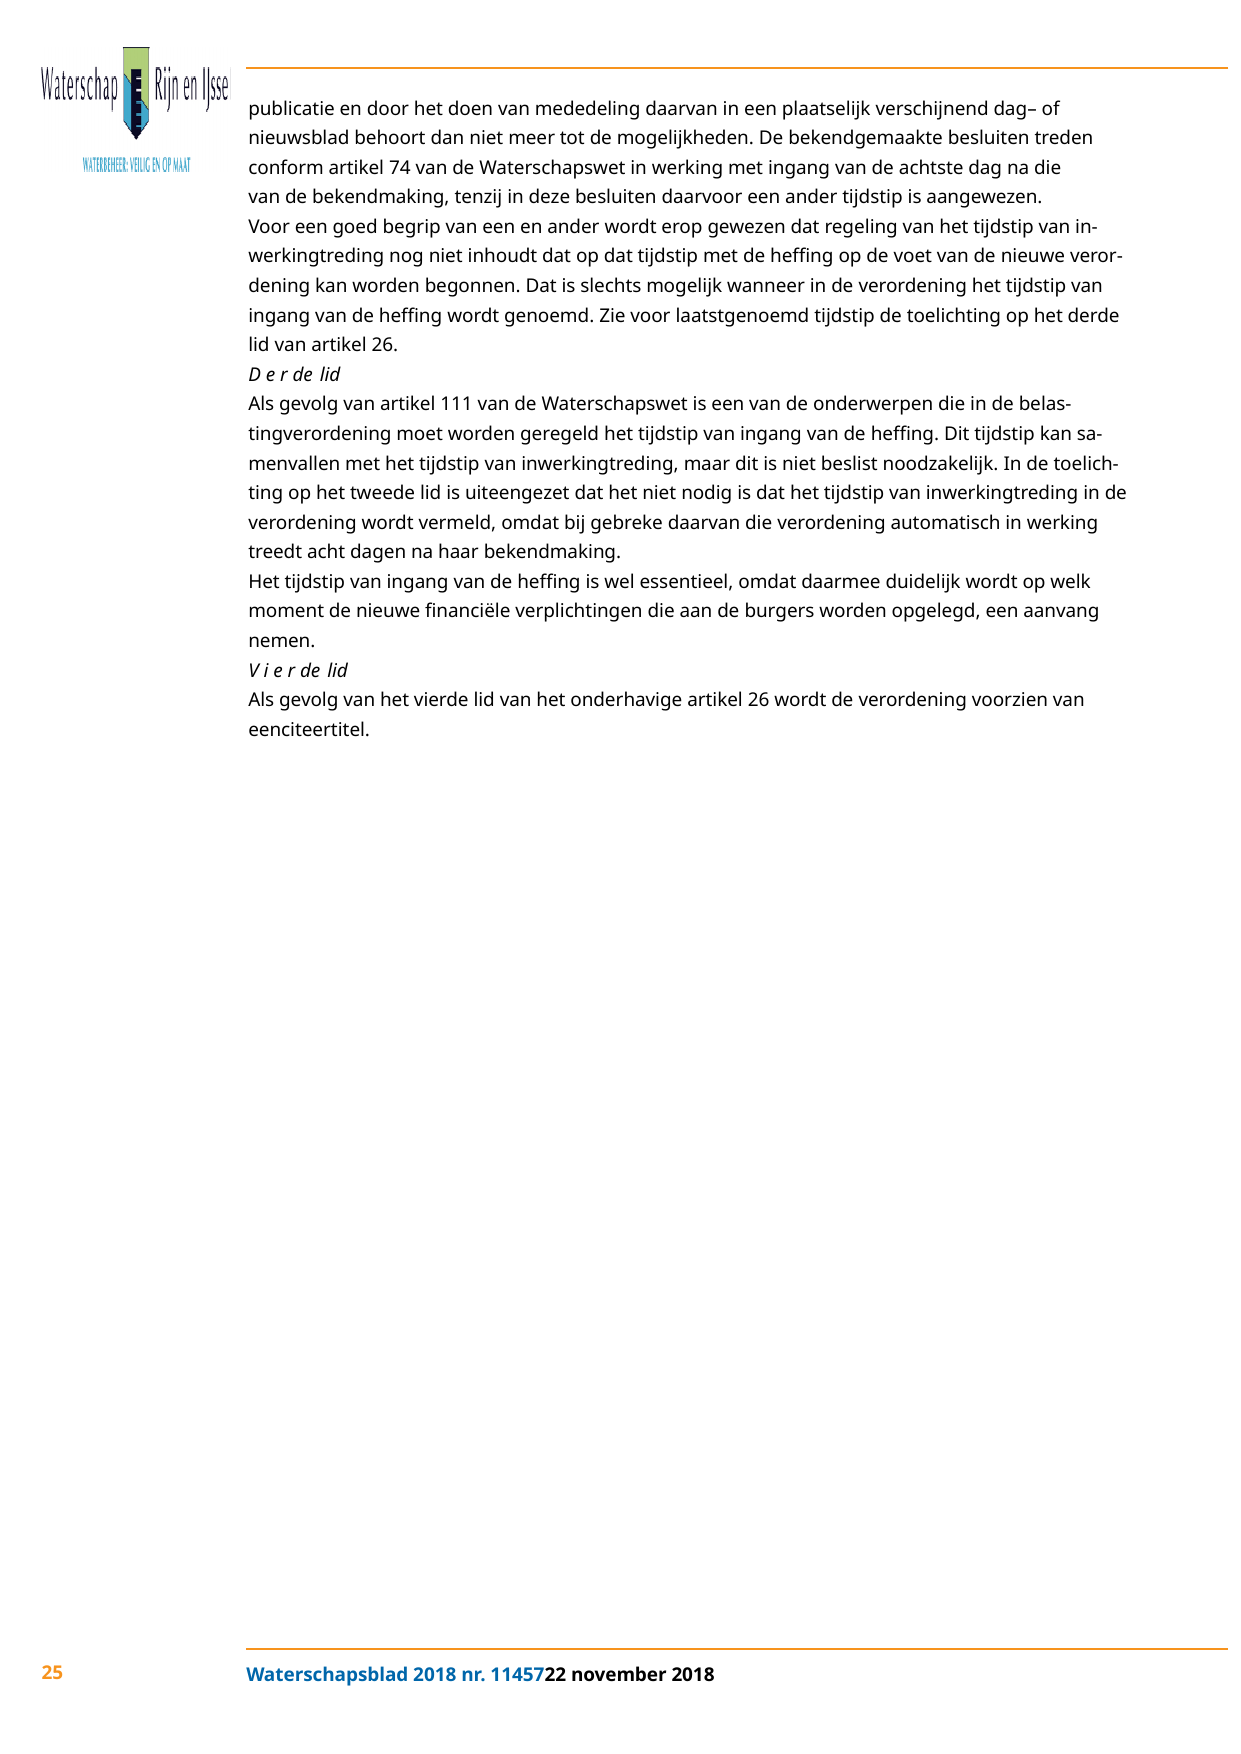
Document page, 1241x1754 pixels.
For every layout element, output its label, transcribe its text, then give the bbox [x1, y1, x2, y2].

text publicatie en door het doen van mededeling daarvan in een plaatselijk verschijnend dag– of nieuwsblad behoort dan niet meer tot de mogelijkheden. De bekendgemaakte besluiten treden [248, 95, 1152, 150]
text D e r de lid [248, 361, 1152, 387]
text Het tijdstip van ingang van de heffing is wel essentieel, omdat daarmee duidelijk wordt op welk moment de nieuwe financiële verplichtingen die aan de burgers worden opgelegd, een aanvang nemen. [248, 568, 1152, 653]
text Voor een goed begrip van een en ander wordt erop gewezen dat regeling van het tijdstip van in- werkingtreding nog niet inhoudt dat op dat tijdstip met de heffing op de voet van de nieuwe veror- dening kan worden begonnen. Dat is slechts mogelijk wanneer in de verordening het tijdstip van ingang van de heffing wordt genoemd. Zie voor laatstgenoemd tijdstip de toelichting op het derde lid van artikel 26. [248, 213, 1152, 357]
picture [41, 47, 231, 172]
text Als gevolg van artikel 111 van de Waterschapswet is een van de onderwerpen die in de belas- tingverordening moet worden geregeld het tijdstip van ingang van de heffing. Dit tijdstip kan sa- menvallen met het tijdstip van inwerkingtreding, maar dit is niet beslist noodzakelijk. In de toelich- ting op het tweede lid is uiteengezet dat het niet nodig is dat het tijdstip van inwerkingtreding in de verordening wordt vermeld, omdat bij gebreke daarvan die verordening automatisch in werking treedt acht dagen na haar bekendmaking. [248, 391, 1152, 564]
text conform artikel 74 van de Waterschapswet in werking met ingang van de achtste dag na die van de bekendmaking, tenzij in deze besluiten daarvoor een ander tijdstip is aangewezen. [248, 154, 1152, 209]
text V i e r de lid [248, 657, 1152, 683]
text Als gevolg van het vierde lid van het onderhavige artikel 26 wordt de verordening voorzien van eenciteertitel. [248, 686, 1152, 742]
